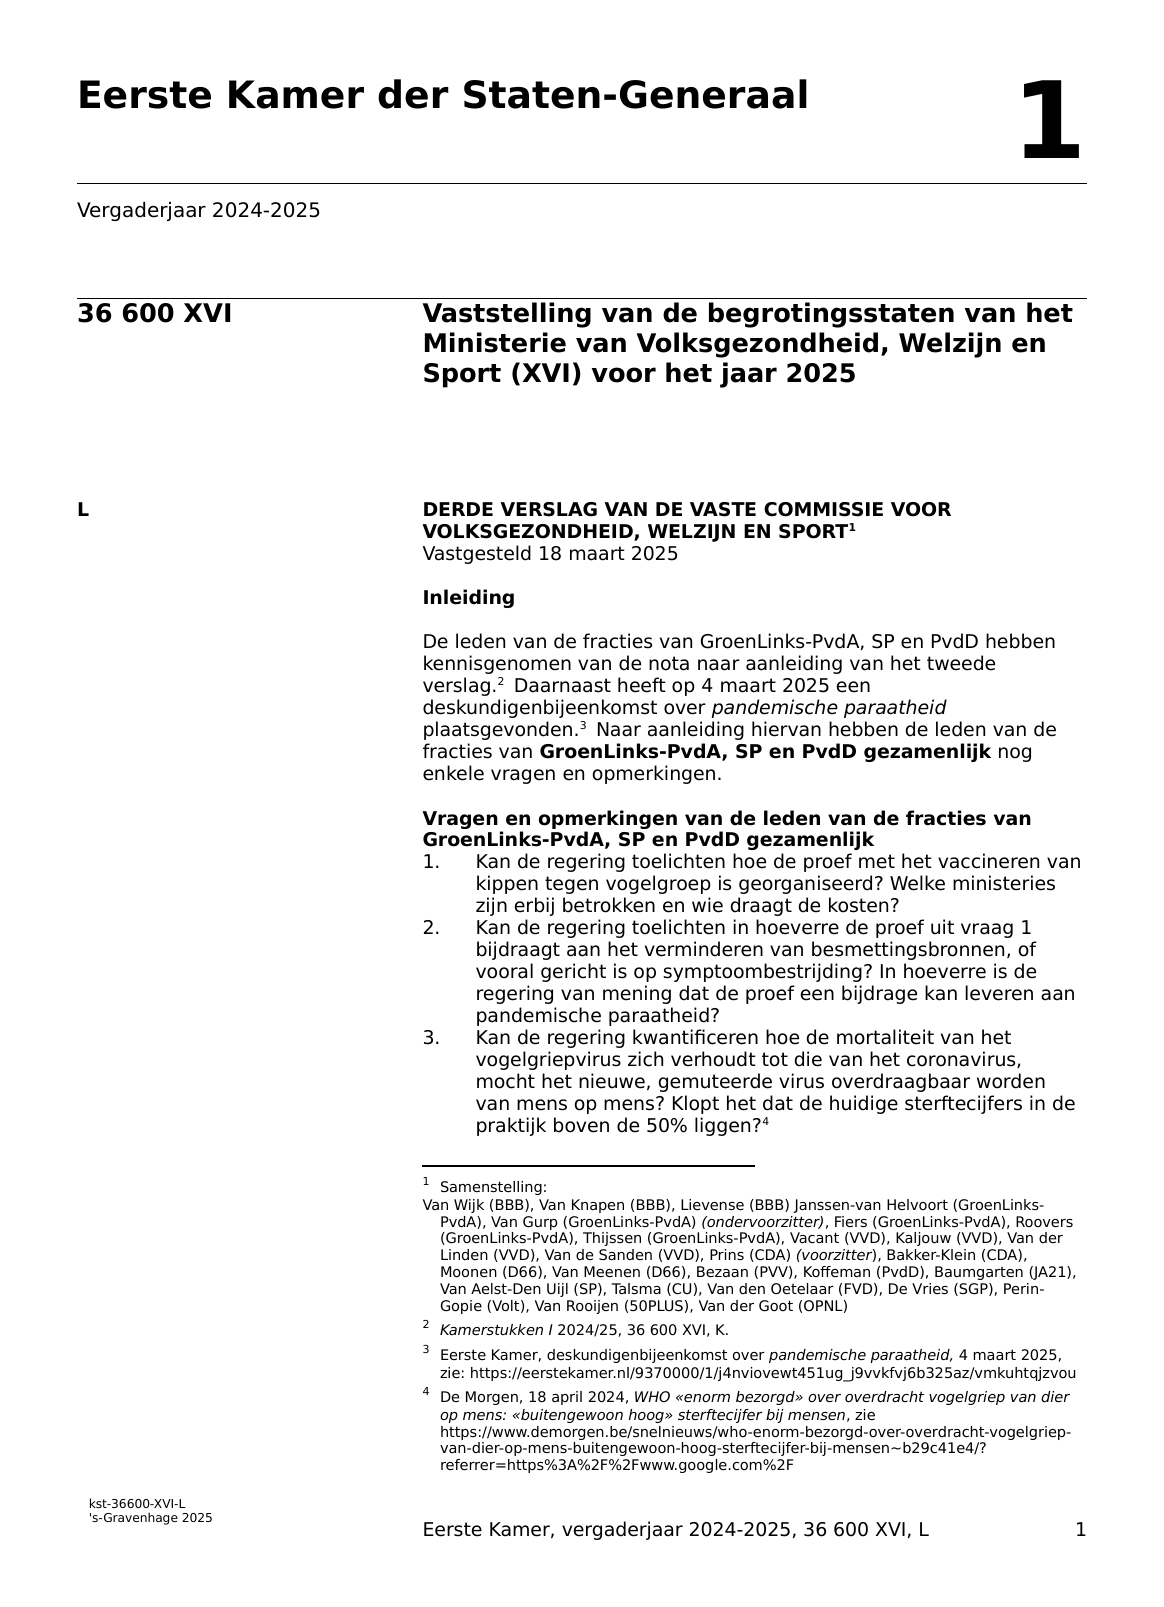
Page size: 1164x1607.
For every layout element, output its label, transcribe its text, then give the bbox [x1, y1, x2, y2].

subtitle Vragen en opmerkingen van de leden van de fracties van GroenLinks-PvdA, SP en PvdD gezamenlijk [422, 807, 1087, 851]
subtitle L DERDE VERSLAG VAN DE VASTE COMMISSIE VOOR VOLKSGEZONDHEID, WELZIJN EN SPORT [77, 499, 1087, 543]
table_cell Vergaderjaar 2024-2025 [77, 184, 1087, 298]
subtitle 36 600 XVI Vaststelling van de begrotingsstaten van het Ministerie van Volksgezondheid, Welzijn en Sport (XVI) voor het jaar 2025 [77, 299, 1087, 388]
text 's-Gravenhage 2025 [88, 1511, 323, 1525]
text Samenstelling: [422, 1175, 1087, 1197]
table_header 1 [886, 59, 1087, 183]
text 3. Kan de regering kwantificeren hoe de mortaliteit van het vogelgriepvirus zich verhoudt tot die van het coronavirus, mocht het nieuwe, gemuteerde virus overdraagbaar worden van mens op mens? Klopt het dat de huidige sterftecijfers in de praktijk boven de 50% liggen? [422, 1027, 1087, 1137]
text Eerste Kamer, deskundigenbijeenkomst over pandemische paraatheid, 4 maart 2025, zie: https://eerstekamer.nl/9370000/1/j4nviovewt451ug_j9vvkfvj6b325az/vmkuhtqjzvou [422, 1343, 1087, 1382]
text 2. Kan de regering toelichten in hoeverre de proef uit vraag 1 bijdraagt aan het verminderen van besmettingsbronnen, of vooral gericht is op symptoombestrijding? In hoeverre is de regering van mening dat de proef een bijdrage kan leveren aan pandemische paraatheid? [422, 917, 1087, 1027]
table_header Eerste Kamer der Staten-Generaal [77, 59, 886, 183]
text 1. Kan de regering toelichten hoe de proef met het vaccineren van kippen tegen vogelgroep is georganiseerd? Welke ministeries zijn erbij betrokken en wie draagt de kosten? [422, 851, 1087, 917]
text Van Wijk (BBB), Van Knapen (BBB), Lievense (BBB) Janssen-van Helvoort (GroenLinks-PvdA), Van Gurp (GroenLinks-PvdA) (ondervoorzitter), Fiers (GroenLinks-PvdA), Roovers (GroenLinks-PvdA), Thijssen (GroenLinks-PvdA), Vacant (VVD), Kaljouw (VVD), Van der Linden (VVD), Van de Sanden (VVD), Prins (CDA) (voorzitter), Bakker-Klein (CDA), Moonen (D66), Van Meenen (D66), Bezaan (PVV), Koffeman (PvdD), Baumgarten (JA21), Van Aelst-Den Uijl (SP), Talsma (CU), Van den Oetelaar (FVD), De Vries (SGP), Perin-Gopie (Volt), Van Rooijen (50PLUS), Van der Goot (OPNL) [422, 1197, 1087, 1315]
text Kamerstukken I 2024/25, 36 600 XVI, K. [422, 1318, 1087, 1340]
text De leden van de fracties van GroenLinks-PvdA, SP en PvdD hebben kennisgenomen van de nota naar aanleiding van het tweede verslag. Daarnaast heeft op 4 maart 2025 een deskundigenbijeenkomst over pandemische paraatheid plaatsgevonden. Naar aanleiding hiervan hebben de leden van de fracties van GroenLinks-PvdA, SP en PvdD gezamenlijk nog enkele vragen en opmerkingen. [422, 631, 1087, 785]
text kst-36600-XVI-L [88, 1497, 323, 1511]
text Vastgesteld 18 maart 2025 [422, 543, 1087, 565]
text De Morgen, 18 april 2024, WHO «enorm bezorgd» over overdracht vogelgriep van dier op mens: «buitengewoon hoog» sterftecijfer bij mensen, zie https://www.demorgen.be/snelnieuws/who-enorm-bezorgd-over-overdracht-vogelgriep-van-dier-op-mens-buitengewoon-hoog-sterftecijfer-bij-mensen~b29c41e4/?referrer=https%3A%2F%2Fwww.google.com%2F [422, 1385, 1087, 1474]
subtitle Inleiding [422, 587, 1087, 609]
